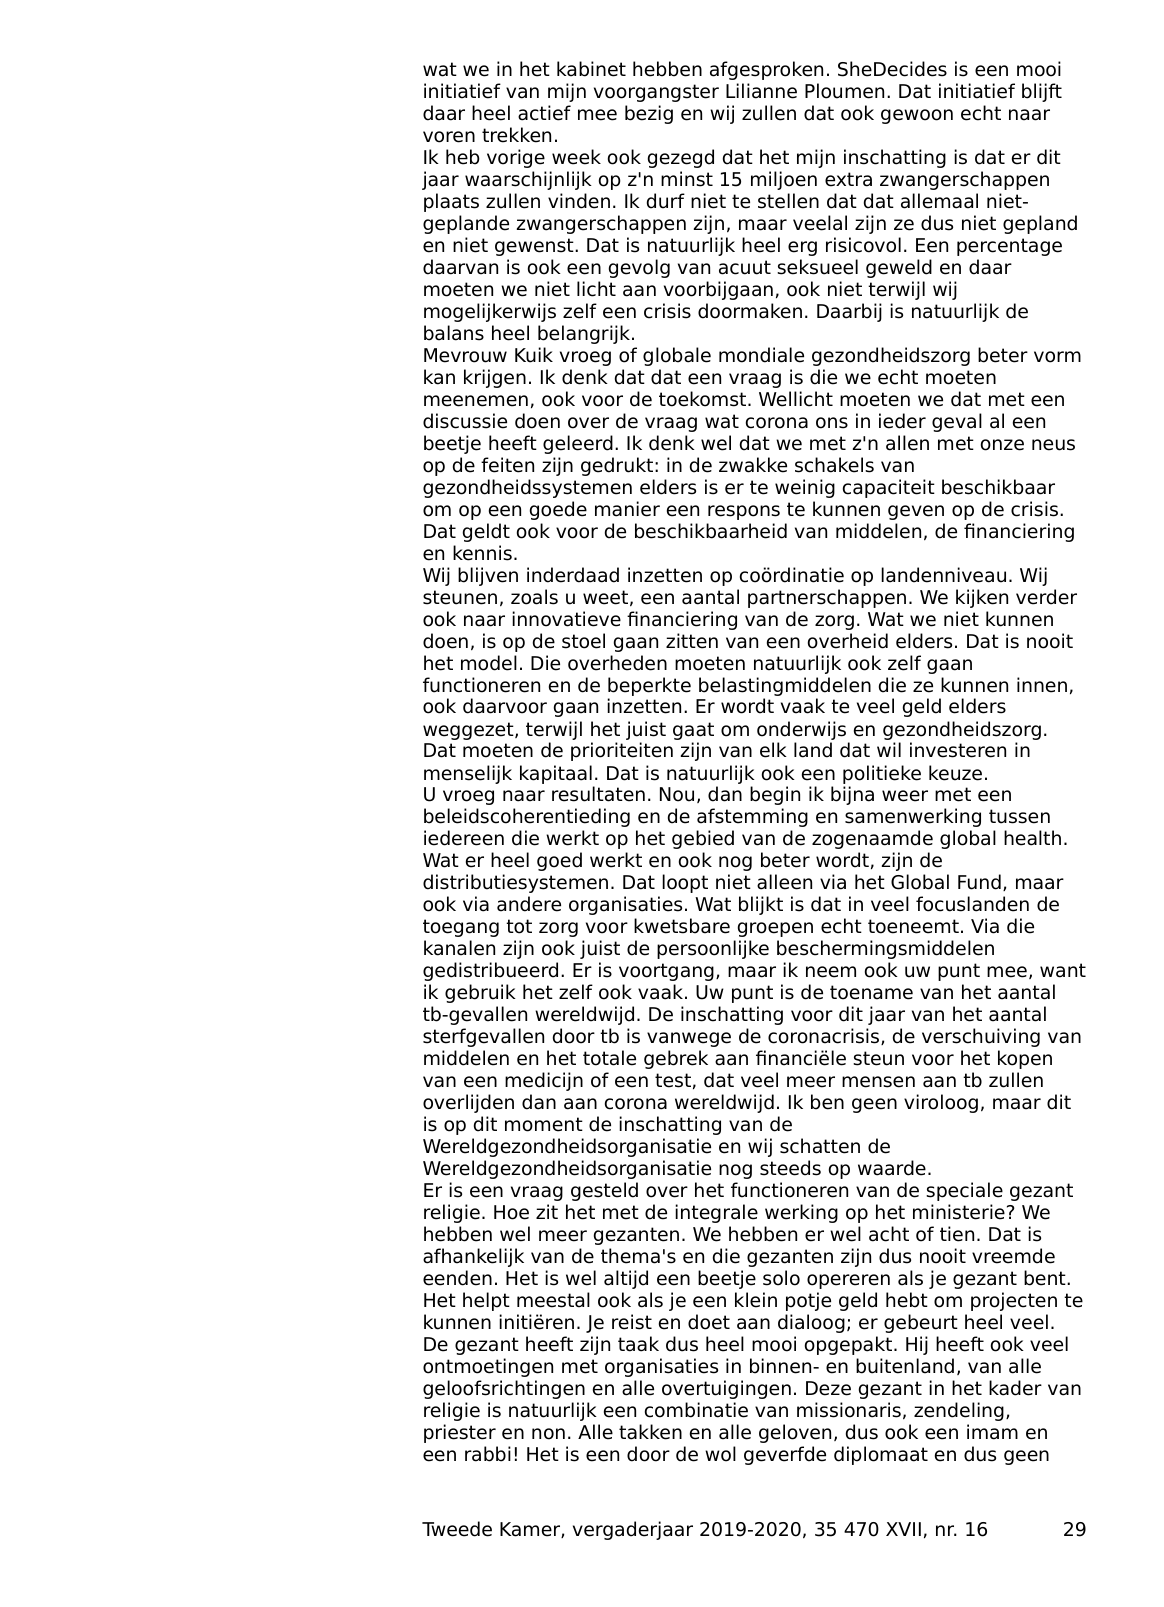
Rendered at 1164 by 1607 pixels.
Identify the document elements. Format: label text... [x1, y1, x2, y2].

text wat we in het kabinet hebben afgesproken. SheDecides is een mooi initiatief van mijn voorgangster Lilianne Ploumen. Dat initiatief blijft daar heel actief mee bezig en wij zullen dat ook gewoon echt naar voren trekken. [422, 59, 1087, 147]
text Ik heb vorige week ook gezegd dat het mijn inschatting is dat er dit jaar waarschijnlijk op z'n minst 15 miljoen extra zwangerschappen plaats zullen vinden. Ik durf niet te stellen dat dat allemaal niet-geplande zwangerschappen zijn, maar veelal zijn ze dus niet gepland en niet gewenst. Dat is natuurlijk heel erg risicovol. Een percentage daarvan is ook een gevolg van acuut seksueel geweld en daar moeten we niet licht aan voorbijgaan, ook niet terwijl wij mogelijkerwijs zelf een crisis doormaken. Daarbij is natuurlijk de balans heel belangrijk. [422, 147, 1087, 345]
text Mevrouw Kuik vroeg of globale mondiale gezondheidszorg beter vorm kan krijgen. Ik denk dat dat een vraag is die we echt moeten meenemen, ook voor de toekomst. Wellicht moeten we dat met een discussie doen over de vraag wat corona ons in ieder geval al een beetje heeft geleerd. Ik denk wel dat we met z'n allen met onze neus op de feiten zijn gedrukt: in de zwakke schakels van gezondheidssystemen elders is er te weinig capaciteit beschikbaar om op een goede manier een respons te kunnen geven op de crisis. Dat geldt ook voor de beschikbaarheid van middelen, de financiering en kennis. [422, 345, 1087, 564]
text U vroeg naar resultaten. Nou, dan begin ik bijna weer met een beleidscoherentieding en de afstemming en samenwerking tussen iedereen die werkt op het gebied van de zogenaamde global health. Wat er heel goed werkt en ook nog beter wordt, zijn de distributiesystemen. Dat loopt niet alleen via het Global Fund, maar ook via andere organisaties. Wat blijkt is dat in veel focuslanden de toegang tot zorg voor kwetsbare groepen echt toeneemt. Via die kanalen zijn ook juist de persoonlijke beschermingsmiddelen gedistribueerd. Er is voortgang, maar ik neem ook uw punt mee, want ik gebruik het zelf ook vaak. Uw punt is de toename van het aantal tb-gevallen wereldwijd. De inschatting voor dit jaar van het aantal sterfgevallen door tb is vanwege de coronacrisis, de verschuiving van middelen en het totale gebrek aan financiële steun voor het kopen van een medicijn of een test, dat veel meer mensen aan tb zullen overlijden dan aan corona wereldwijd. Ik ben geen viroloog, maar dit is op dit moment de inschatting van de Wereldgezondheidsorganisatie en wij schatten de Wereldgezondheidsorganisatie nog steeds op waarde. [422, 784, 1087, 1180]
text Wij blijven inderdaad inzetten op coördinatie op landenniveau. Wij steunen, zoals u weet, een aantal partnerschappen. We kijken verder ook naar innovatieve financiering van de zorg. Wat we niet kunnen doen, is op de stoel gaan zitten van een overheid elders. Dat is nooit het model. Die overheden moeten natuurlijk ook zelf gaan functioneren en de beperkte belastingmiddelen die ze kunnen innen, ook daarvoor gaan inzetten. Er wordt vaak te veel geld elders weggezet, terwijl het juist gaat om onderwijs en gezondheidszorg. Dat moeten de prioriteiten zijn van elk land dat wil investeren in menselijk kapitaal. Dat is natuurlijk ook een politieke keuze. [422, 564, 1087, 784]
text Er is een vraag gesteld over het functioneren van de speciale gezant religie. Hoe zit het met de integrale werking op het ministerie? We hebben wel meer gezanten. We hebben er wel acht of tien. Dat is afhankelijk van de thema's en die gezanten zijn dus nooit vreemde eenden. Het is wel altijd een beetje solo opereren als je gezant bent. Het helpt meestal ook als je een klein potje geld hebt om projecten te kunnen initiëren. Je reist en doet aan dialoog; er gebeurt heel veel. De gezant heeft zijn taak dus heel mooi opgepakt. Hij heeft ook veel ontmoetingen met organisaties in binnen- en buitenland, van alle geloofsrichtingen en alle overtuigingen. Deze gezant in het kader van religie is natuurlijk een combinatie van missionaris, zendeling, priester en non. Alle takken en alle geloven, dus ook een imam en een rabbi! Het is een door de wol geverfde diplomaat en dus geen [422, 1180, 1087, 1466]
